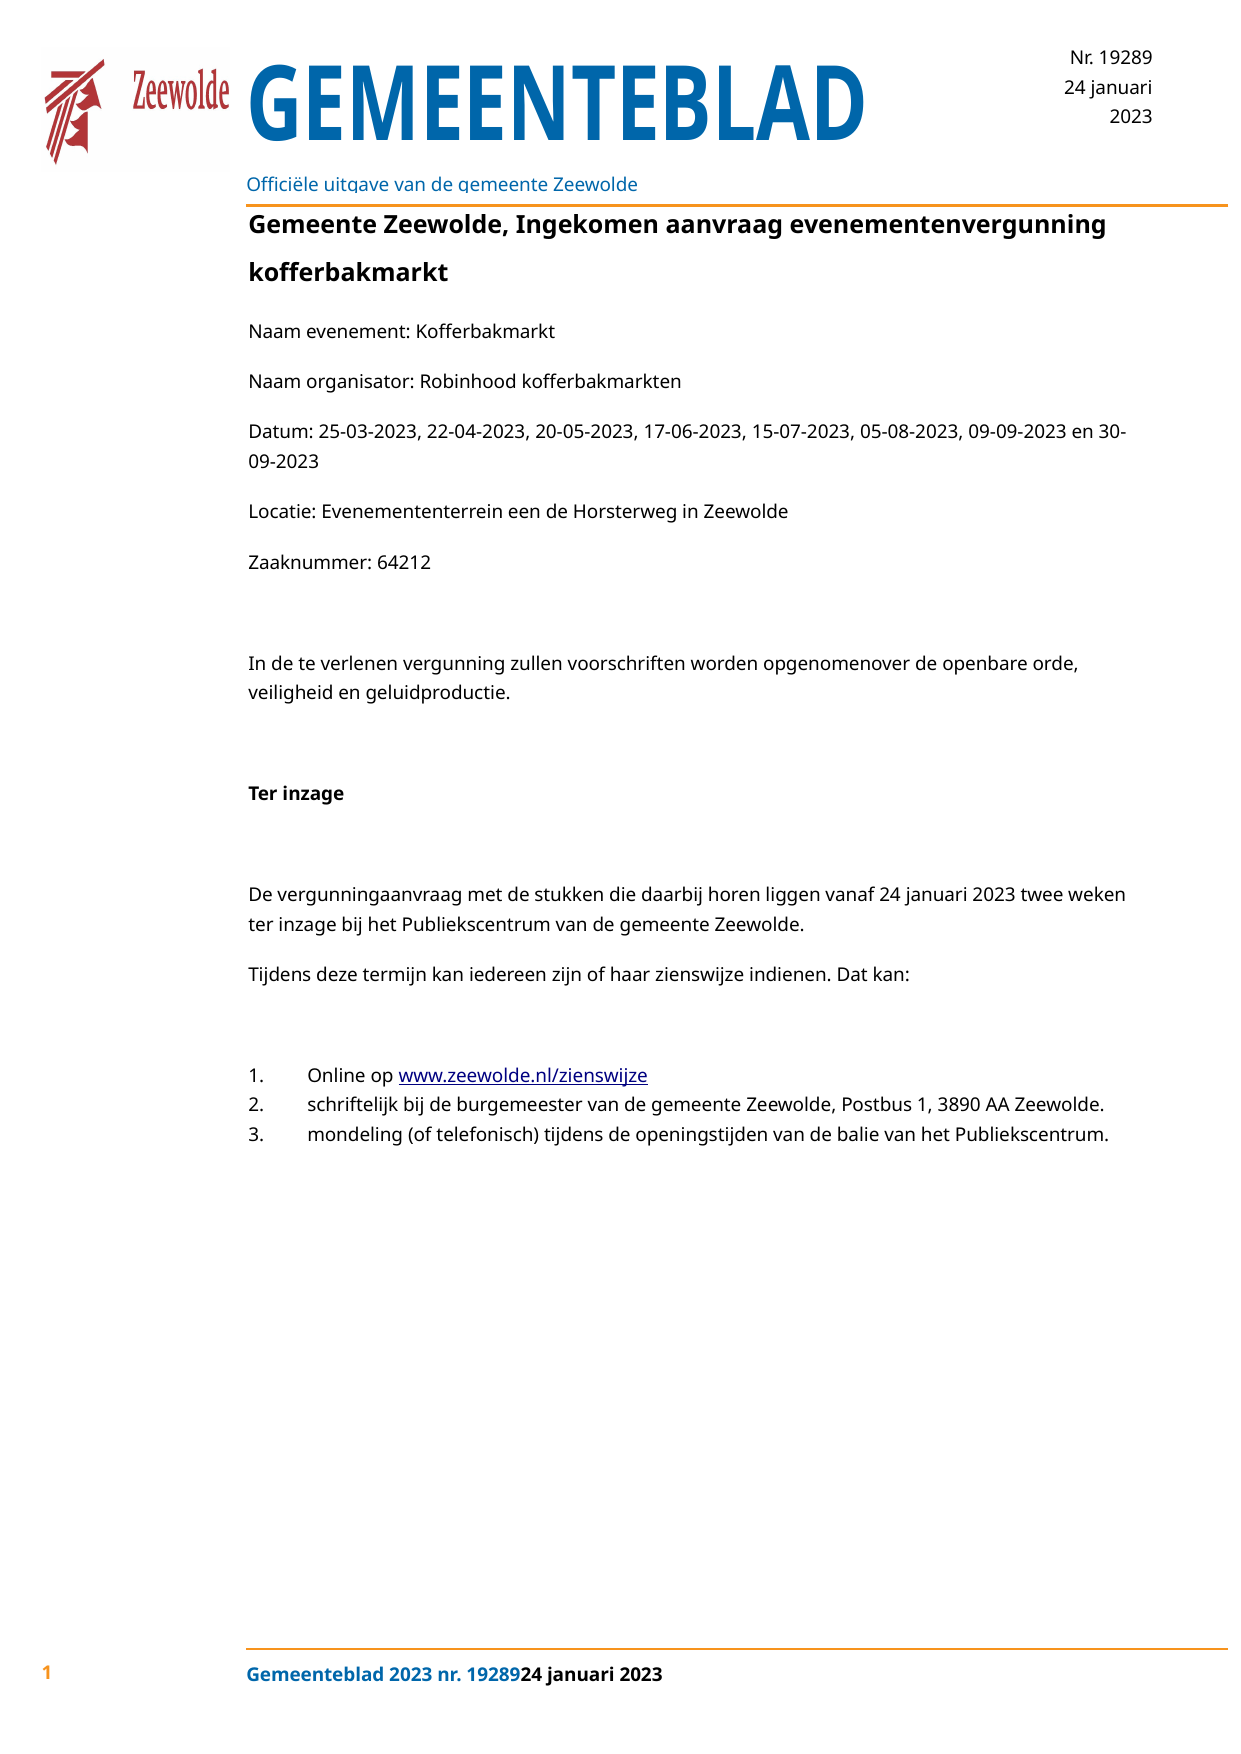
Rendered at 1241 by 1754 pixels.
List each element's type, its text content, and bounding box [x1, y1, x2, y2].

text Gemeente Zeewolde, Ingekomen aanvraag evenementenvergunning kofferbakmarkt [248, 207, 1152, 288]
list mondeling (of telefonisch) tijdens de openingstijden van de balie van het Publiekscentrum. [248, 1121, 1152, 1147]
text Datum: 25-03-2023, 22-04-2023, 20-05-2023, 17-06-2023, 15-07-2023, 05-08-2023, 09-09-2023 en 30-09-2023 [248, 419, 1152, 474]
list schriftelijk bij de burgemeester van de gemeente Zeewolde, Postbus 1, 3890 AA Zeewolde. [248, 1092, 1152, 1117]
list Online op www.zeewolde.nl/zienswijze [248, 1062, 1152, 1088]
picture [41, 47, 231, 172]
text In de te verlenen vergunning zullen voorschriften worden opgenomenover de openbare orde, veiligheid en geluidproductie. [248, 650, 1152, 705]
text Zaaknummer: 64212 [248, 549, 1152, 575]
text Locatie: Evenemententerrein een de Horsterweg in Zeewolde [248, 499, 1152, 524]
text Naam organisator: Robinhood kofferbakmarkten [248, 368, 1152, 394]
text Tijdens deze termijn kan iedereen zijn of haar zienswijze indienen. Dat kan: [248, 961, 1152, 987]
text De vergunningaanvraag met de stukken die daarbij horen liggen vanaf 24 januari 2023 twee weken ter inzage bij het Publiekscentrum van de gemeente Zeewolde. [248, 881, 1152, 937]
text Naam evenement: Kofferbakmarkt [248, 318, 1152, 344]
text Ter inzage [248, 780, 1152, 806]
